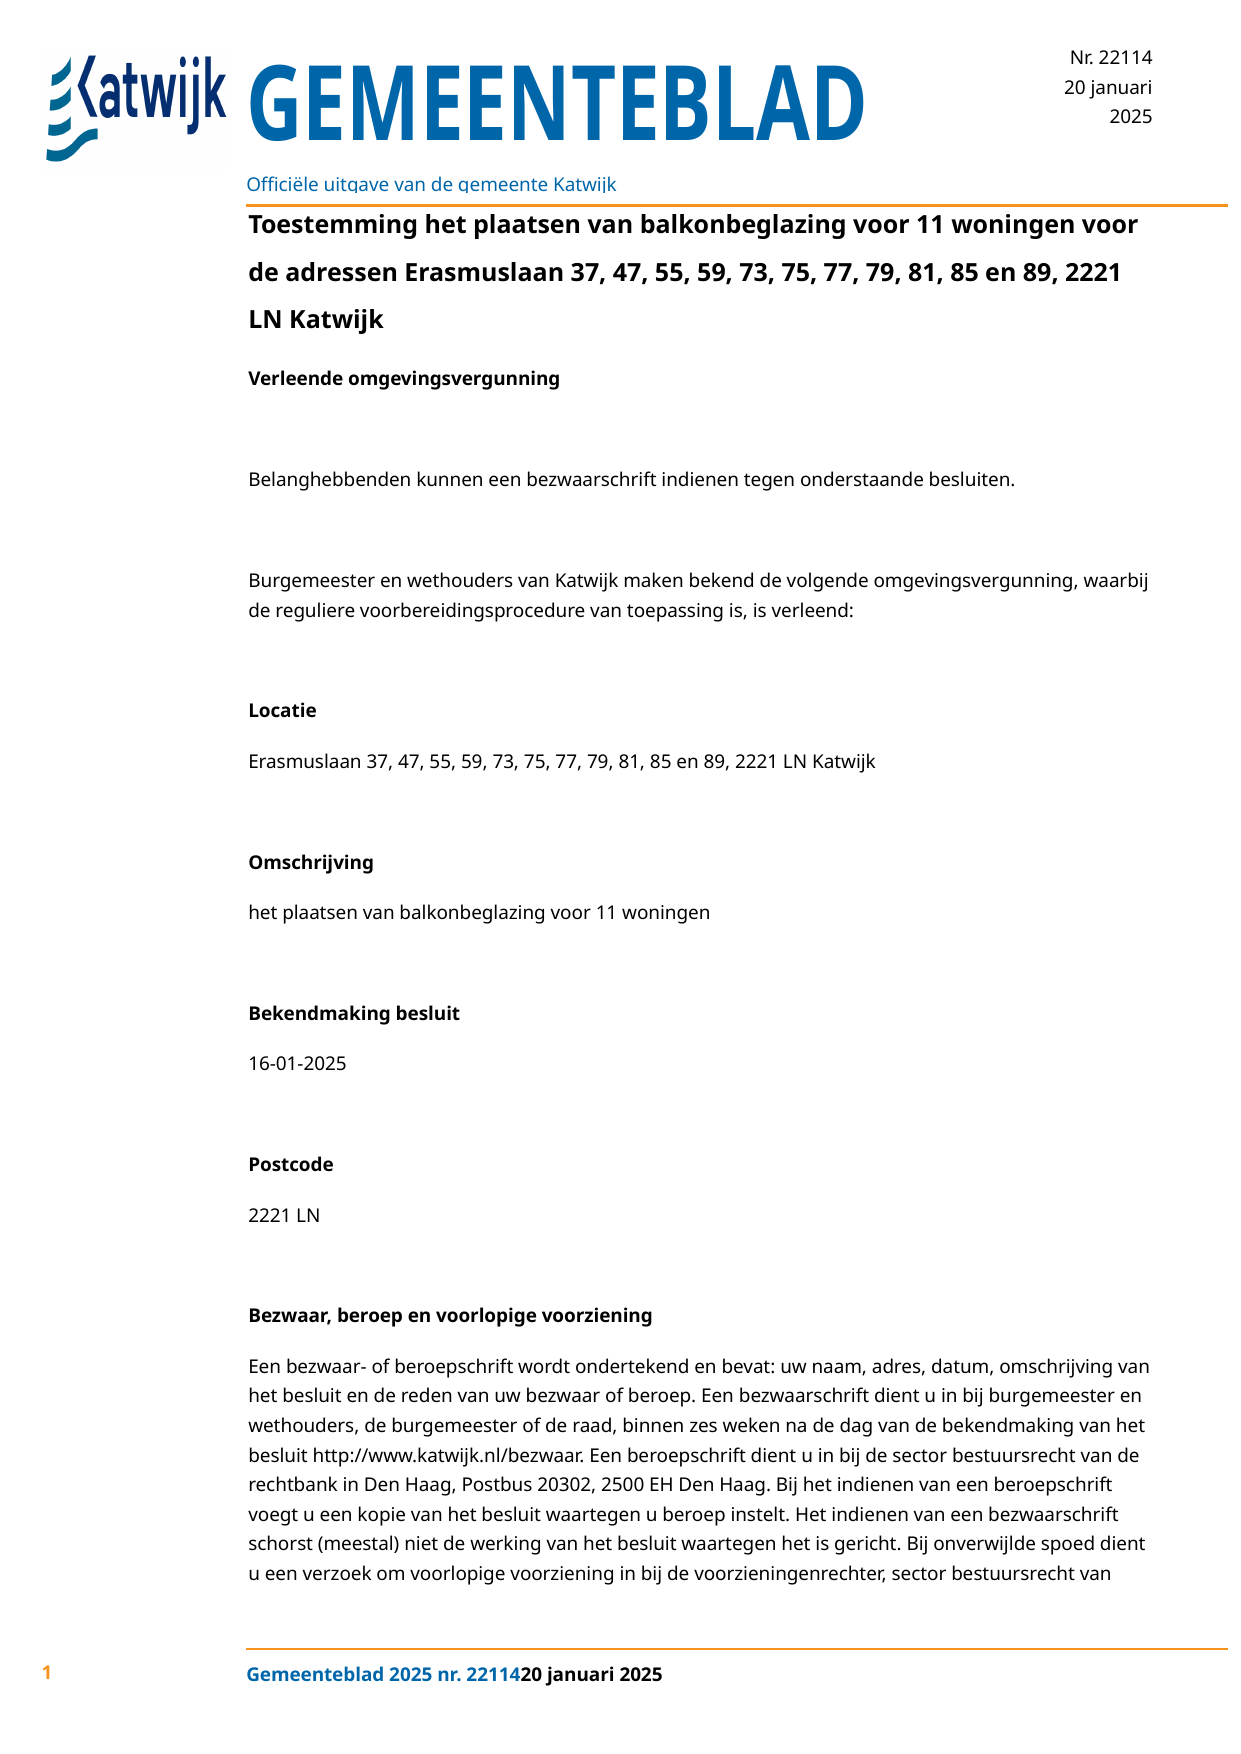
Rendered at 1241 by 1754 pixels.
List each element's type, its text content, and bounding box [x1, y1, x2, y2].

picture [41, 47, 231, 172]
text 16-01-2025 [248, 1051, 1152, 1076]
text Een bezwaar- of beroepschrift wordt ondertekend en bevat: uw naam, adres, datum, omschrijving van het besluit en de reden van uw bezwaar of beroep. Een bezwaarschrift dient u in bij burgemeester en wethouders, de burgemeester of de raad, binnen zes weken na de dag van de bekendmaking van het besluit http://www.katwijk.nl/bezwaar. Een beroepschrift dient u in bij de sector bestuursrecht van de rechtbank in Den Haag, Postbus 20302, 2500 EH Den Haag. Bij het indienen van een beroepschrift voegt u een kopie van het besluit waartegen u beroep instelt. Het indienen van een bezwaarschrift schorst (meestal) niet de werking van het besluit waartegen het is gericht. Bij onverwijlde spoed dient u een verzoek om voorlopige voorziening in bij de voorzieningenrechter, sector bestuursrecht van [248, 1353, 1152, 1586]
text Erasmuslaan 37, 47, 55, 59, 73, 75, 77, 79, 81, 85 en 89, 2221 LN Katwijk [248, 748, 1152, 774]
text Toestemming het plaatsen van balkonbeglazing voor 11 woningen voor de adressen Erasmuslaan 37, 47, 55, 59, 73, 75, 77, 79, 81, 85 en 89, 2221 LN Katwijk [248, 207, 1152, 336]
text Burgemeester en wethouders van Katwijk maken bekend de volgende omgevingsvergunning, waarbij de reguliere voorbereidingsprocedure van toepassing is, is verleend: [248, 567, 1152, 622]
text Bezwaar, beroep en voorlopige voorziening [248, 1303, 1152, 1328]
text Omschrijving [248, 849, 1152, 874]
text 2221 LN [248, 1202, 1152, 1227]
text het plaatsen van balkonbeglazing voor 11 woningen [248, 899, 1152, 925]
text Bekendmaking besluit [248, 1000, 1152, 1026]
text Locatie [248, 698, 1152, 723]
text Verleende omgevingsvergunning [248, 366, 1152, 391]
text Postcode [248, 1151, 1152, 1177]
text Belanghebbenden kunnen een bezwaarschrift indienen tegen onderstaande besluiten. [248, 466, 1152, 492]
